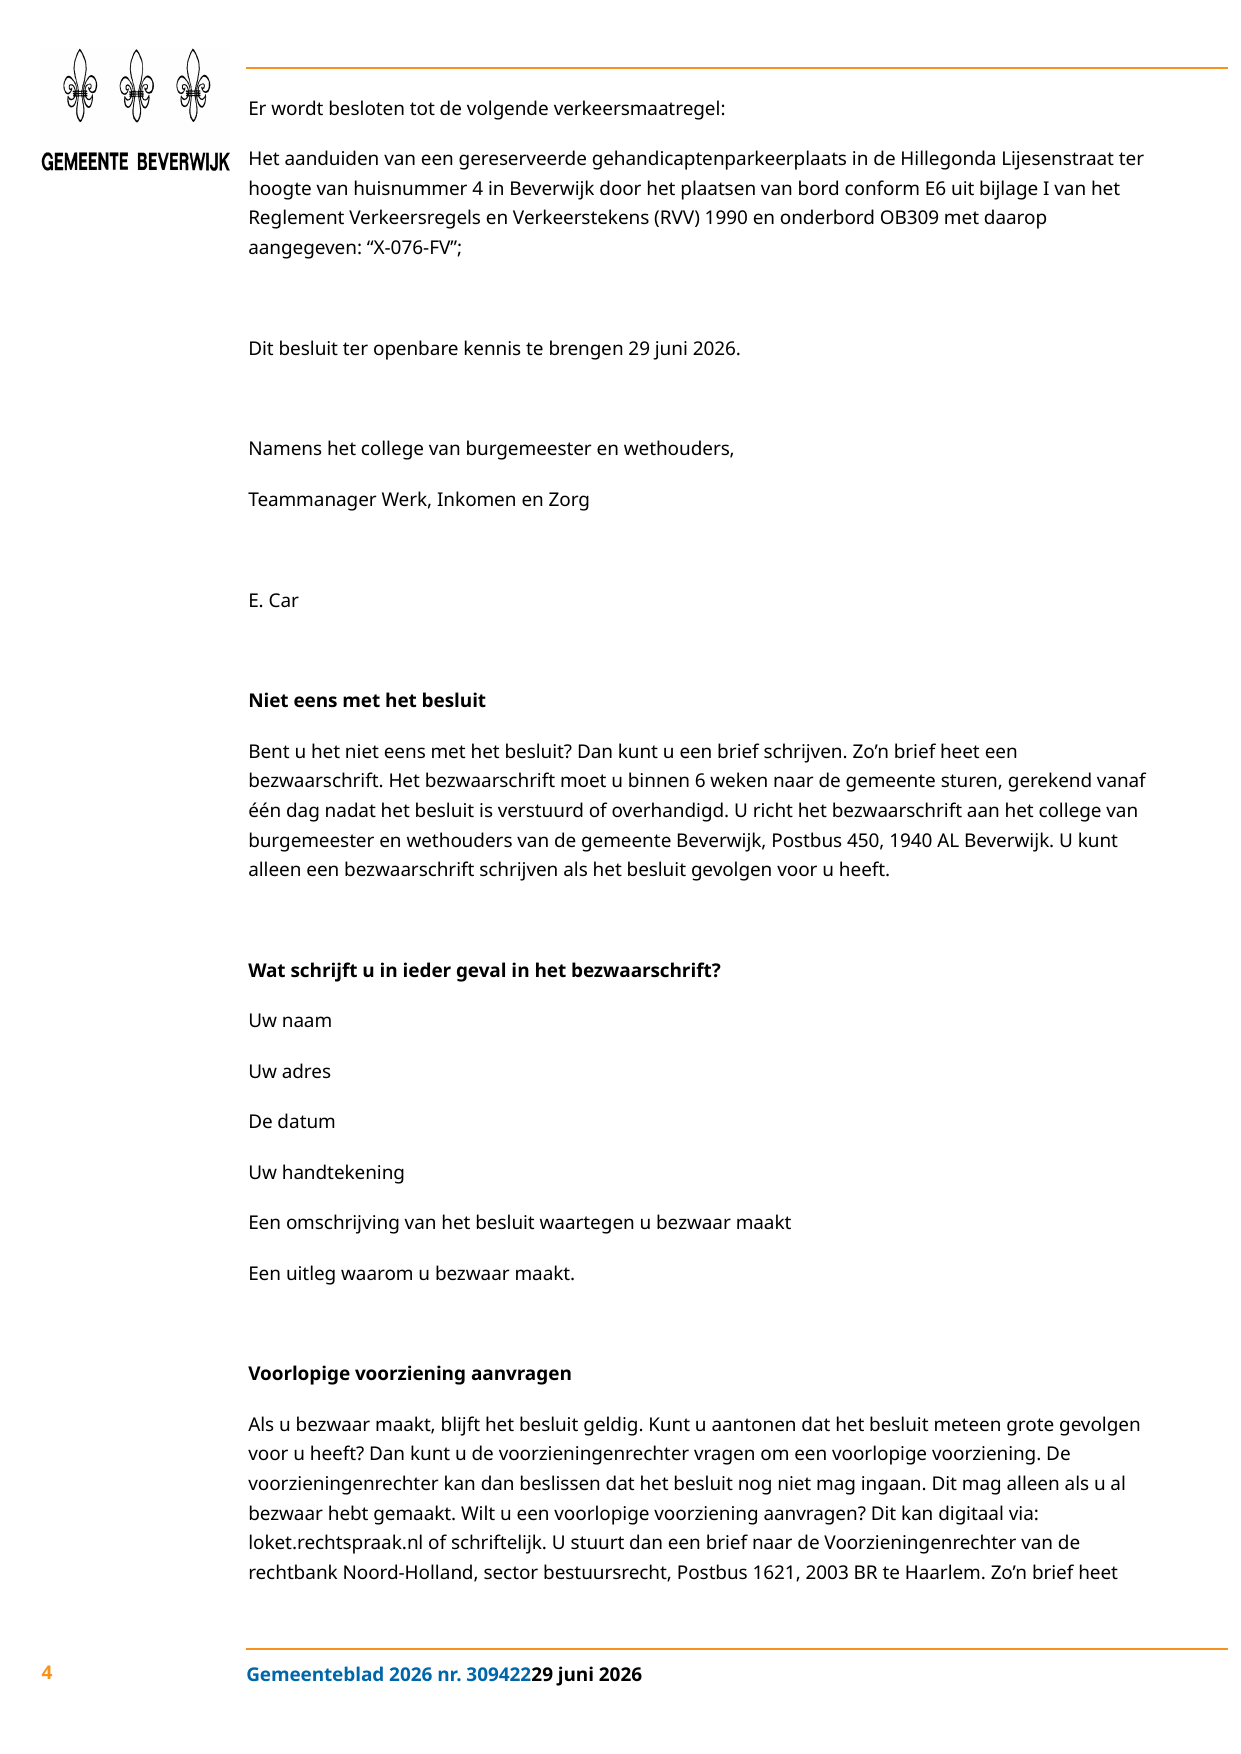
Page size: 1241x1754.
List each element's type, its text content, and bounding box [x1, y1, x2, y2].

text Uw adres [248, 1058, 1152, 1084]
text Niet eens met het besluit [248, 688, 1152, 713]
text Er wordt besloten tot de volgende verkeersmaatregel: [248, 95, 1152, 121]
text Teammanager Werk, Inkomen en Zorg [248, 486, 1152, 512]
text Wat schrijft u in ieder geval in het bezwaarschrift? [248, 957, 1152, 983]
text E. Car [248, 587, 1152, 613]
text Een uitleg waarom u bezwaar maakt. [248, 1260, 1152, 1286]
text De datum [248, 1108, 1152, 1134]
text Uw naam [248, 1008, 1152, 1033]
text Voorlopige voorziening aanvragen [248, 1361, 1152, 1386]
text Uw handtekening [248, 1159, 1152, 1185]
text Namens het college van burgemeester en wethouders, [248, 436, 1152, 461]
text Het aanduiden van een gereserveerde gehandicaptenparkeerplaats in de Hillegonda Lijesenstraat ter hoogte van huisnummer 4 in Beverwijk door het plaatsen van bord conform E6 uit bijlage I van het Reglement Verkeersregels en Verkeerstekens (RVV) 1990 en onderbord OB309 met daarop aangegeven: “X-076-FV”; [248, 145, 1152, 260]
text Dit besluit ter openbare kennis te brengen 29 juni 2026. [248, 335, 1152, 361]
picture [41, 47, 231, 172]
text Als u bezwaar maakt, blijft het besluit geldig. Kunt u aantonen dat het besluit meteen grote gevolgen voor u heeft? Dan kunt u de voorzieningenrechter vragen om een voorlopige voorziening. De voorzieningenrechter kan dan beslissen dat het besluit nog niet mag ingaan. Dit mag alleen als u al bezwaar hebt gemaakt. Wilt u een voorlopige voorziening aanvragen? Dit kan digitaal via: loket.rechtspraak.nl of schriftelijk. U stuurt dan een brief naar de Voorzieningenrechter van de rechtbank Noord-Holland, sector bestuursrecht, Postbus 1621, 2003 BR te Haarlem. Zo’n brief heet [248, 1411, 1152, 1585]
text Een omschrijving van het besluit waartegen u bezwaar maakt [248, 1209, 1152, 1235]
text Bent u het niet eens met het besluit? Dan kunt u een brief schrijven. Zo’n brief heet een bezwaarschrift. Het bezwaarschrift moet u binnen 6 weken naar de gemeente sturen, gerekend vanaf één dag nadat het besluit is verstuurd of overhandigd. U richt het bezwaarschrift aan het college van burgemeester en wethouders van de gemeente Beverwijk, Postbus 450, 1940 AL Beverwijk. U kunt alleen een bezwaarschrift schrijven als het besluit gevolgen voor u heeft. [248, 738, 1152, 882]
